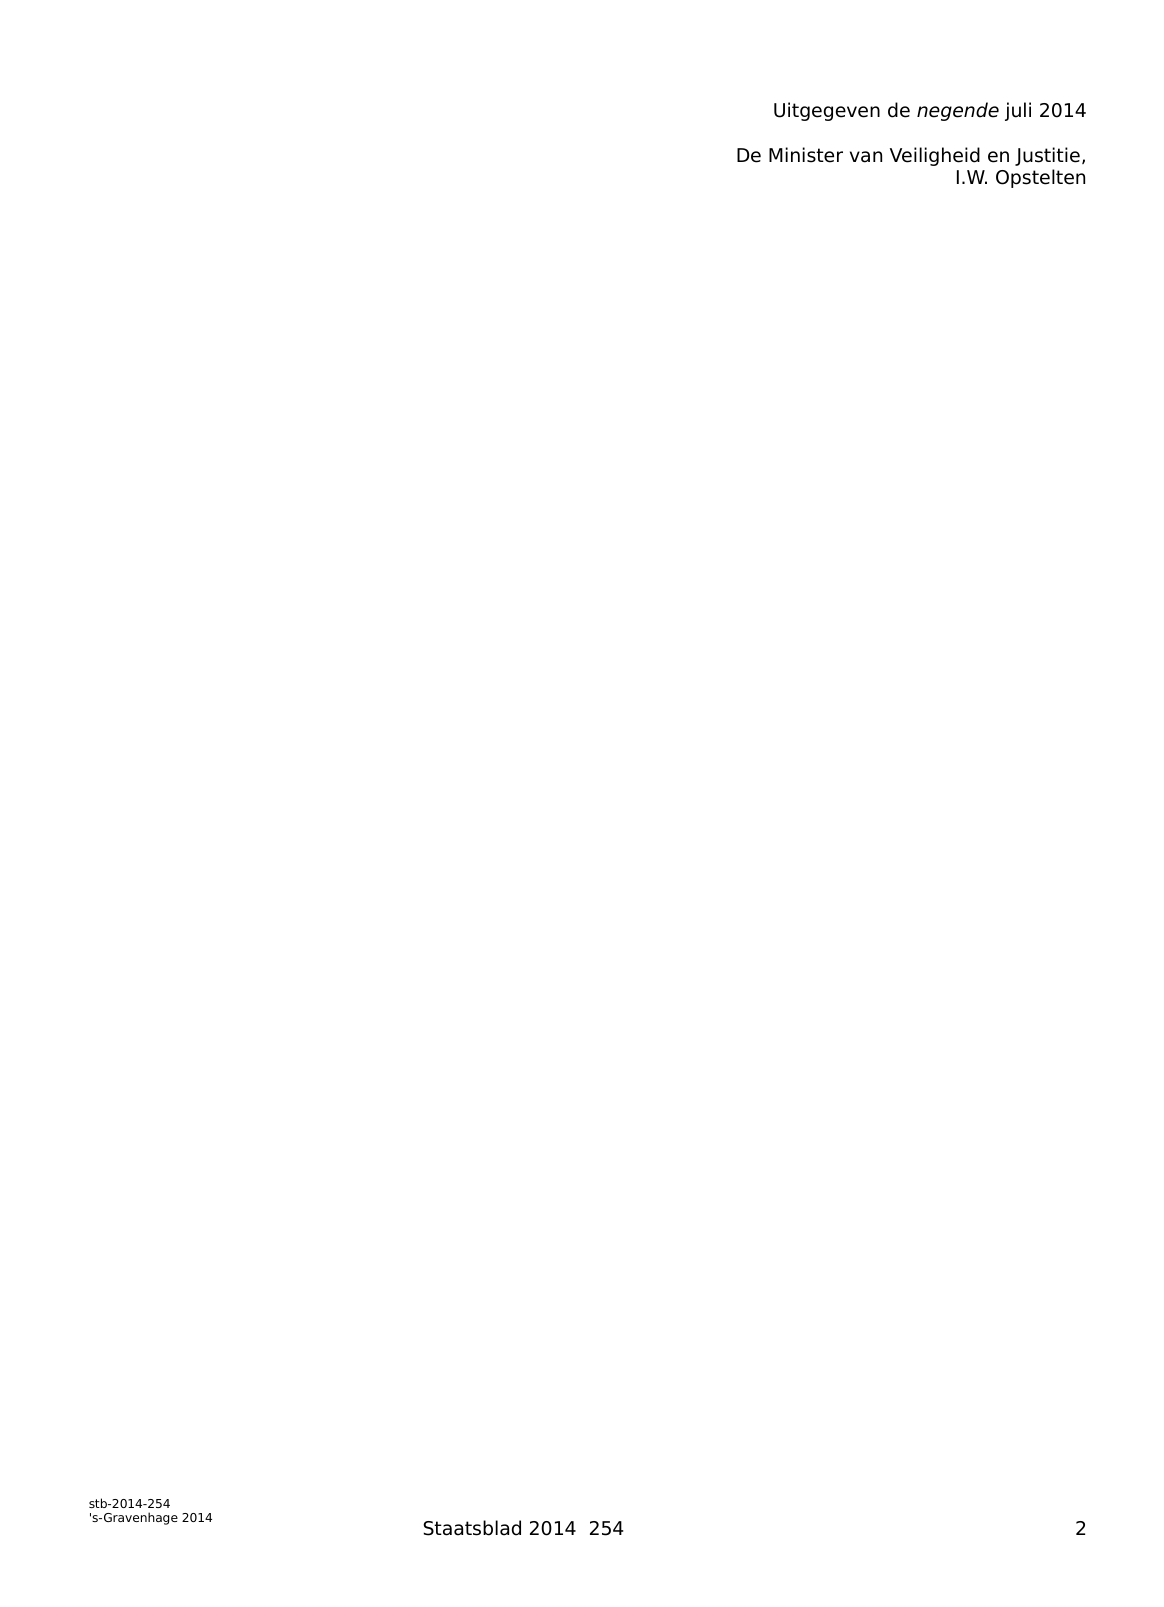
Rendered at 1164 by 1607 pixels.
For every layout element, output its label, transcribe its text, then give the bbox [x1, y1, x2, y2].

text 's-Gravenhage 2014 [88, 1511, 323, 1525]
text De Minister van Veiligheid en Justitie, I.W. Opstelten [422, 144, 1087, 188]
text Uitgegeven de negende juli 2014 [422, 100, 1087, 122]
text stb-2014-254 [88, 1497, 323, 1511]
